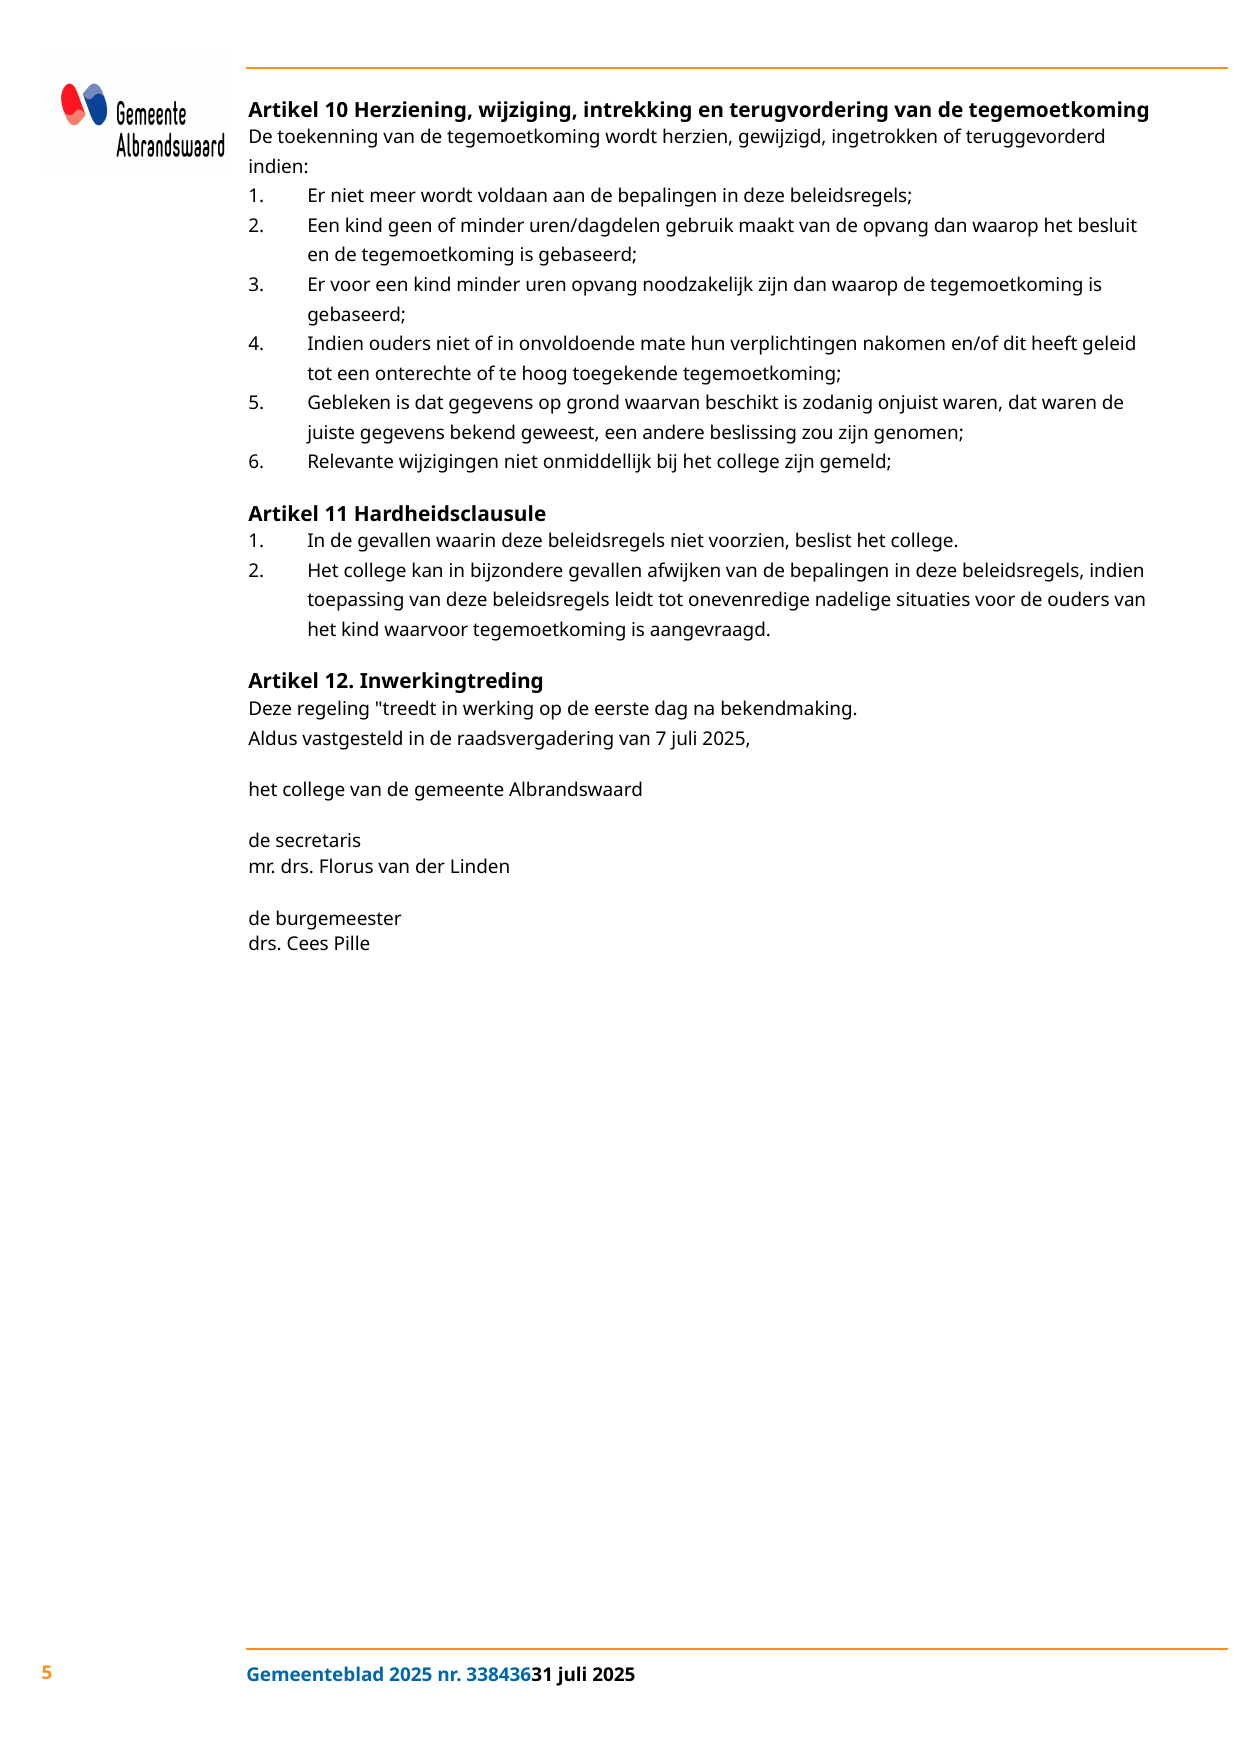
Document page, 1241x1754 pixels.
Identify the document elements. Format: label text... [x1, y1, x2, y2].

text mr. drs. Florus van der Linden [248, 853, 1152, 879]
list Er niet meer wordt voldaan aan de bepalingen in deze beleidsregels; [248, 182, 1152, 208]
list Gebleken is dat gegevens op grond waarvan beschikt is zodanig onjuist waren, dat waren de juiste gegevens bekend geweest, een andere beslissing zou zijn genomen; [248, 389, 1152, 445]
text Artikel 12. Inwerkingtreding [248, 667, 1152, 695]
text Artikel 10 Herziening, wijziging, intrekking en terugvordering van de tegemoetkoming [248, 95, 1152, 123]
picture [41, 47, 231, 172]
text Artikel 11 Hardheidsclausule [248, 499, 1152, 527]
text het college van de gemeente Albrandswaard [248, 776, 1152, 802]
text de burgemeester [248, 905, 1152, 931]
list Relevante wijzigingen niet onmiddellijk bij het college zijn gemeld; [248, 449, 1152, 474]
list In de gevallen waarin deze beleidsregels niet voorzien, beslist het college. [248, 527, 1152, 553]
text de secretaris [248, 828, 1152, 853]
text De toekenning van de tegemoetkoming wordt herzien, gewijzigd, ingetrokken of teruggevorderd indien: [248, 123, 1152, 178]
text Deze regeling "treedt in werking op de eerste dag na bekendmaking. [248, 695, 1152, 721]
text drs. Cees Pille [248, 931, 1152, 956]
list Het college kan in bijzondere gevallen afwijken van de bepalingen in deze beleidsregels, indien toepassing van deze beleidsregels leidt tot onevenredige nadelige situaties voor de ouders van het kind waarvoor tegemoetkoming is aangevraagd. [248, 557, 1152, 642]
list Er voor een kind minder uren opvang noodzakelijk zijn dan waarop de tegemoetkoming is gebaseerd; [248, 271, 1152, 326]
text Aldus vastgesteld in de raadsvergadering van 7 juli 2025, [248, 725, 1152, 750]
list Een kind geen of minder uren/dagdelen gebruik maakt van de opvang dan waarop het besluit en de tegemoetkoming is gebaseerd; [248, 212, 1152, 267]
list Indien ouders niet of in onvoldoende mate hun verplichtingen nakomen en/of dit heeft geleid tot een onterechte of te hoog toegekende tegemoetkoming; [248, 330, 1152, 386]
